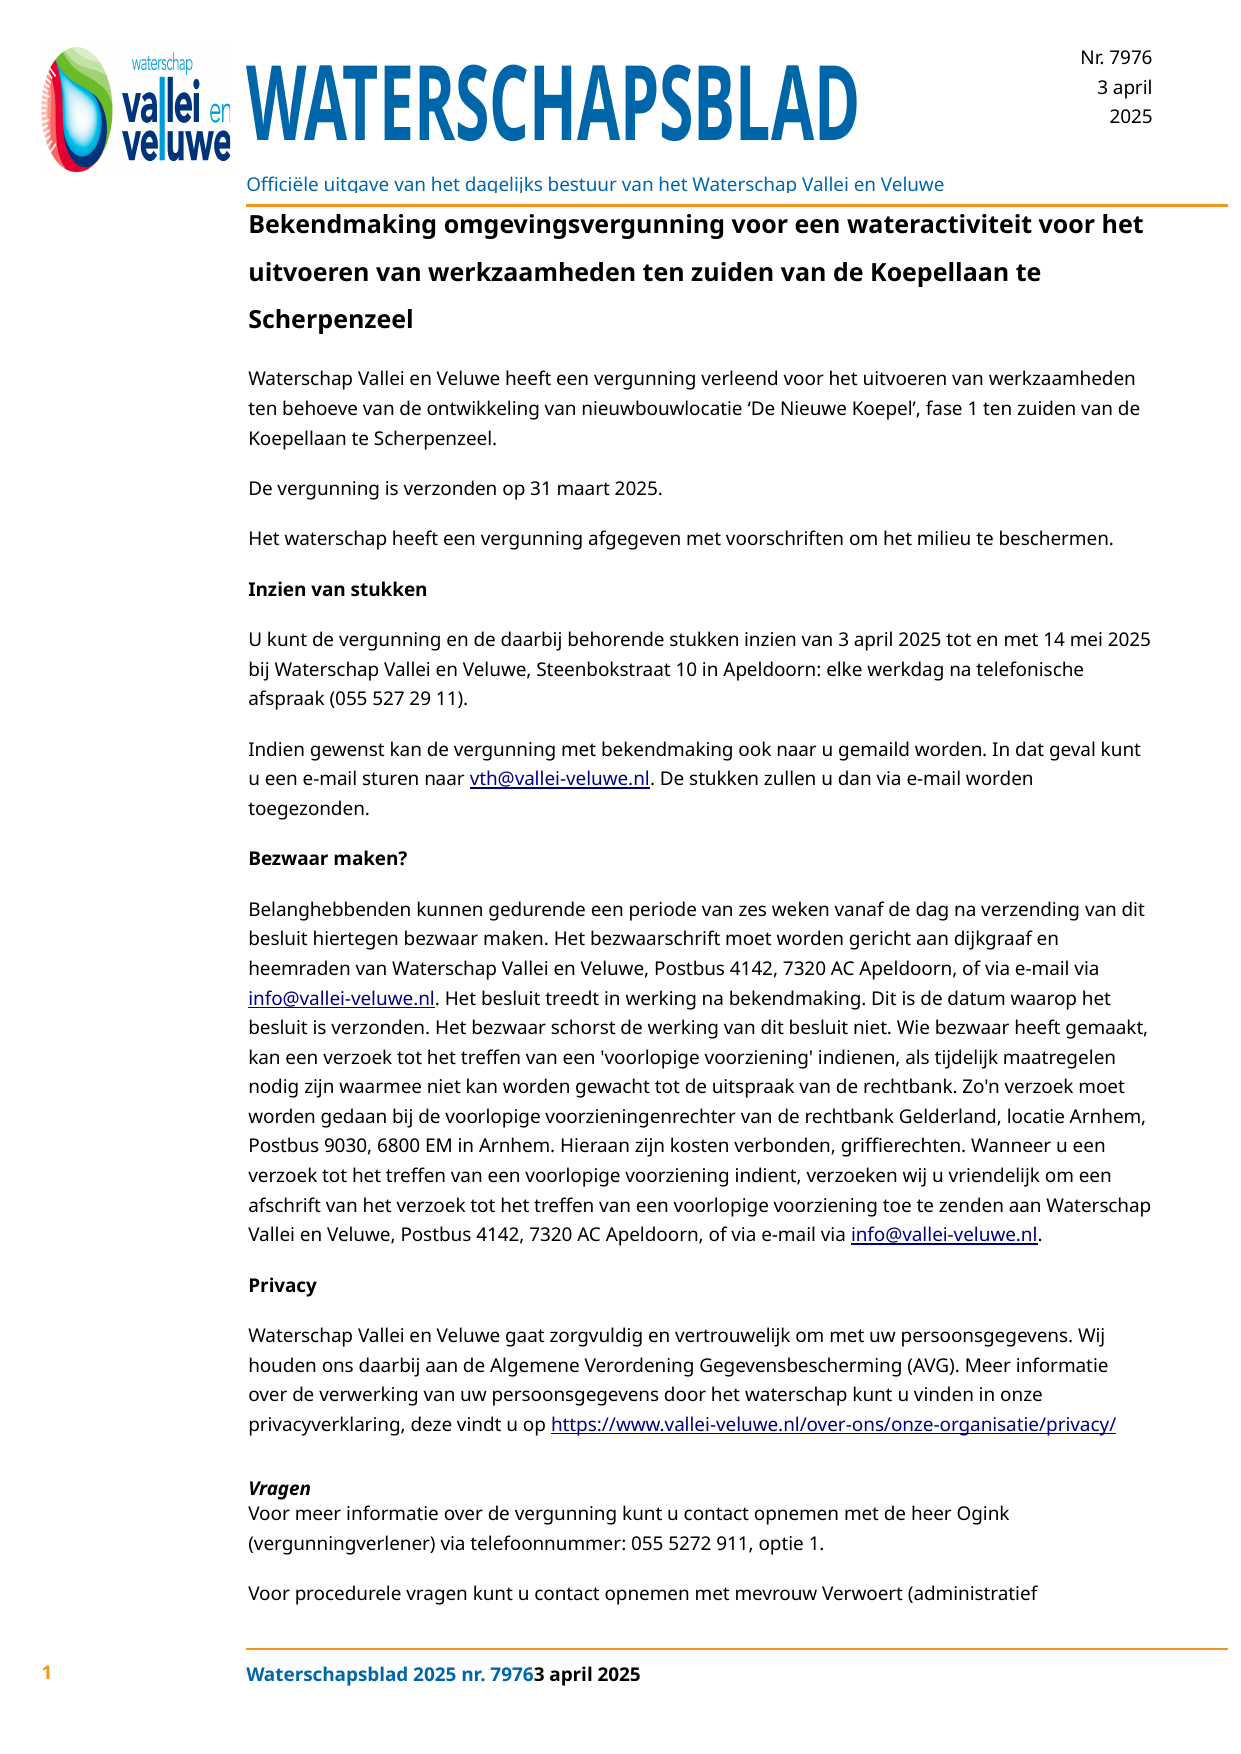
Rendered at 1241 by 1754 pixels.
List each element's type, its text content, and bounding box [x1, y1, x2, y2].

text U kunt de vergunning en de daarbij behorende stukken inzien van 3 april 2025 tot en met 14 mei 2025 bij Waterschap Vallei en Veluwe, Steenbokstraat 10 in Apeldoorn: elke werkdag na telefonische afspraak (055 527 29 11). [248, 626, 1152, 711]
text Voor procedurele vragen kunt u contact opnemen met mevrouw Verwoert (administratief [248, 1581, 1152, 1606]
text Vragen [248, 1475, 1152, 1501]
text Bezwaar maken? [248, 846, 1152, 871]
text Het waterschap heeft een vergunning afgegeven met voorschriften om het milieu te beschermen. [248, 526, 1152, 551]
picture [41, 47, 231, 172]
text Belanghebbenden kunnen gedurende een periode van zes weken vanaf de dag na verzending van dit besluit hiertegen bezwaar maken. Het bezwaarschrift moet worden gericht aan dijkgraaf en heemraden van Waterschap Vallei en Veluwe, Postbus 4142, 7320 AC Apeldoorn, of via e-mail via info@vallei-veluwe.nl. Het besluit treedt in werking na bekendmaking. Dit is de datum waarop het besluit is verzonden. Het bezwaar schorst de werking van dit besluit niet. Wie bezwaar heeft gemaakt, kan een verzoek tot het treffen van een 'voorlopige voorziening' indienen, als tijdelijk maatregelen nodig zijn waarmee niet kan worden gewacht tot de uitspraak van de rechtbank. Zo'n verzoek moet worden gedaan bij de voorlopige voorzieningenrechter van de rechtbank Gelderland, locatie Arnhem, Postbus 9030, 6800 EM in Arnhem. Hieraan zijn kosten verbonden, griffierechten. Wanneer u een verzoek tot het treffen van een voorlopige voorziening indient, verzoeken wij u vriendelijk om een afschrift van het verzoek tot het treffen van een voorlopige voorziening toe te zenden aan Waterschap Vallei en Veluwe, Postbus 4142, 7320 AC Apeldoorn, of via e-mail via info@vallei-veluwe.nl. [248, 896, 1152, 1247]
text Voor meer informatie over de vergunning kunt u contact opnemen met de heer Ogink (vergunningverlener) via telefoonnummer: 055 5272 911, optie 1. [248, 1501, 1152, 1556]
text De vergunning is verzonden op 31 maart 2025. [248, 475, 1152, 501]
text Bekendmaking omgevingsvergunning voor een wateractiviteit voor het uitvoeren van werkzaamheden ten zuiden van de Koepellaan te Scherpenzeel [248, 207, 1152, 336]
text Indien gewenst kan de vergunning met bekendmaking ook naar u gemaild worden. In dat geval kunt u een e-mail sturen naar vth@vallei-veluwe.nl. De stukken zullen u dan via e-mail worden toegezonden. [248, 736, 1152, 821]
text Inzien van stukken [248, 576, 1152, 602]
text Waterschap Vallei en Veluwe heeft een vergunning verleend voor het uitvoeren van werkzaamheden ten behoeve van de ontwikkeling van nieuwbouwlocatie ‘De Nieuwe Koepel’, fase 1 ten zuiden van de Koepellaan te Scherpenzeel. [248, 366, 1152, 450]
text Privacy [248, 1272, 1152, 1297]
text Waterschap Vallei en Veluwe gaat zorgvuldig en vertrouwelijk om met uw persoonsgegevens. Wij houden ons daarbij aan de Algemene Verordening Gegevensbescherming (AVG). Meer informatie over de verwerking van uw persoonsgegevens door het waterschap kunt u vinden in onze privacyverklaring, deze vindt u op https://www.vallei-veluwe.nl/over-ons/onze-organisatie/privacy/ [248, 1322, 1152, 1437]
